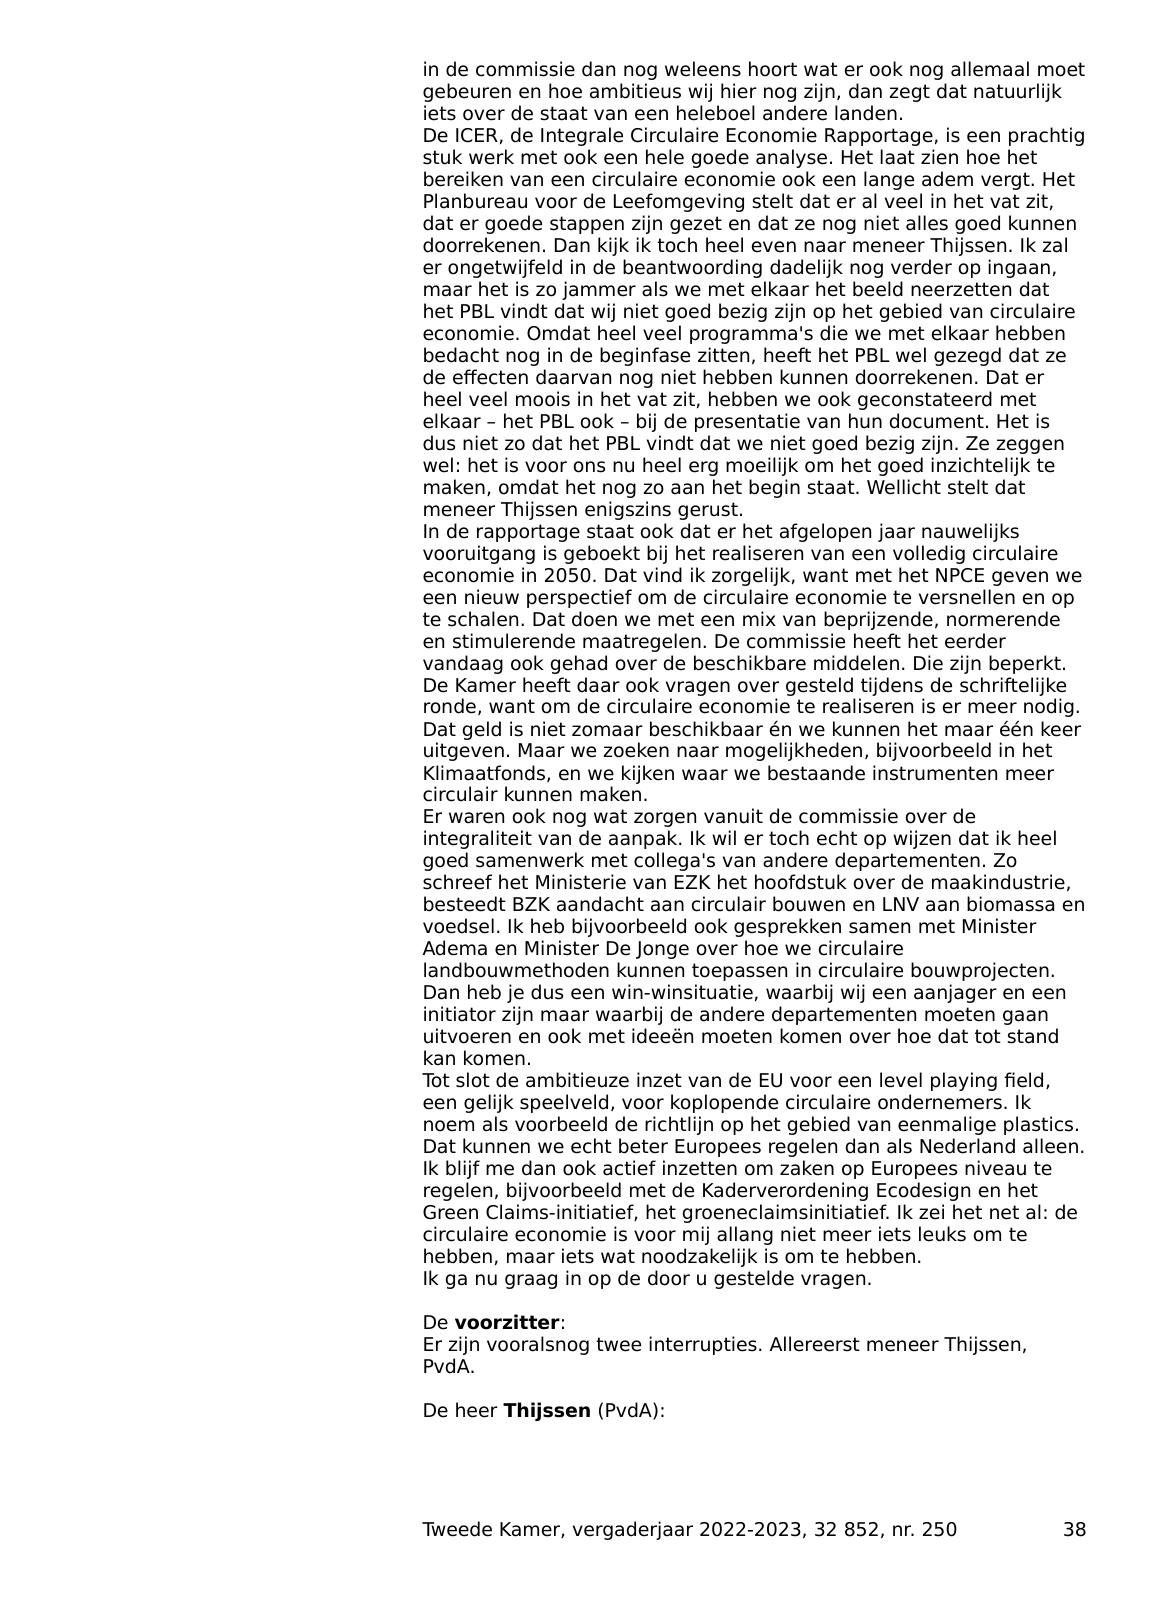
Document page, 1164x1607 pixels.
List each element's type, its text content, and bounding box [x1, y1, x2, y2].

text De heer Thijssen (PvdA): [422, 1400, 1087, 1422]
text Ik ga nu graag in op de door u gestelde vragen. [422, 1268, 1087, 1290]
text Tot slot de ambitieuze inzet van de EU voor een level playing field, een gelijk speelveld, voor koplopende circulaire ondernemers. Ik noem als voorbeeld de richtlijn op het gebied van eenmalige plastics. Dat kunnen we echt beter Europees regelen dan als Nederland alleen. Ik blijf me dan ook actief inzetten om zaken op Europees niveau te regelen, bijvoorbeeld met de Kaderverordening Ecodesign en het Green Claims-initiatief, het groeneclaimsinitiatief. Ik zei het net al: de circulaire economie is voor mij allang niet meer iets leuks om te hebben, maar iets wat noodzakelijk is om te hebben. [422, 1070, 1087, 1268]
text De voorzitter: [422, 1312, 1087, 1334]
text In de rapportage staat ook dat er het afgelopen jaar nauwelijks vooruitgang is geboekt bij het realiseren van een volledig circulaire economie in 2050. Dat vind ik zorgelijk, want met het NPCE geven we een nieuw perspectief om de circulaire economie te versnellen en op te schalen. Dat doen we met een mix van beprijzende, normerende en stimulerende maatregelen. De commissie heeft het eerder vandaag ook gehad over de beschikbare middelen. Die zijn beperkt. De Kamer heeft daar ook vragen over gesteld tijdens de schriftelijke ronde, want om de circulaire economie te realiseren is er meer nodig. Dat geld is niet zomaar beschikbaar én we kunnen het maar één keer uitgeven. Maar we zoeken naar mogelijkheden, bijvoorbeeld in het Klimaatfonds, en we kijken waar we bestaande instrumenten meer circulair kunnen maken. [422, 521, 1087, 806]
text in de commissie dan nog weleens hoort wat er ook nog allemaal moet gebeuren en hoe ambitieus wij hier nog zijn, dan zegt dat natuurlijk iets over de staat van een heleboel andere landen. [422, 59, 1087, 125]
text De ICER, de Integrale Circulaire Economie Rapportage, is een prachtig stuk werk met ook een hele goede analyse. Het laat zien hoe het bereiken van een circulaire economie ook een lange adem vergt. Het Planbureau voor de Leefomgeving stelt dat er al veel in het vat zit, dat er goede stappen zijn gezet en dat ze nog niet alles goed kunnen doorrekenen. Dan kijk ik toch heel even naar meneer Thijssen. Ik zal er ongetwijfeld in de beantwoording dadelijk nog verder op ingaan, maar het is zo jammer als we met elkaar het beeld neerzetten dat het PBL vindt dat wij niet goed bezig zijn op het gebied van circulaire economie. Omdat heel veel programma's die we met elkaar hebben bedacht nog in de beginfase zitten, heeft het PBL wel gezegd dat ze de effecten daarvan nog niet hebben kunnen doorrekenen. Dat er heel veel moois in het vat zit, hebben we ook geconstateerd met elkaar – het PBL ook – bij de presentatie van hun document. Het is dus niet zo dat het PBL vindt dat we niet goed bezig zijn. Ze zeggen wel: het is voor ons nu heel erg moeilijk om het goed inzichtelijk te maken, omdat het nog zo aan het begin staat. Wellicht stelt dat meneer Thijssen enigszins gerust. [422, 125, 1087, 521]
text Er waren ook nog wat zorgen vanuit de commissie over de integraliteit van de aanpak. Ik wil er toch echt op wijzen dat ik heel goed samenwerk met collega's van andere departementen. Zo schreef het Ministerie van EZK het hoofdstuk over de maakindustrie, besteedt BZK aandacht aan circulair bouwen en LNV aan biomassa en voedsel. Ik heb bijvoorbeeld ook gesprekken samen met Minister Adema en Minister De Jonge over hoe we circulaire landbouwmethoden kunnen toepassen in circulaire bouwprojecten. Dan heb je dus een win-winsituatie, waarbij wij een aanjager en een initiator zijn maar waarbij de andere departementen moeten gaan uitvoeren en ook met ideeën moeten komen over hoe dat tot stand kan komen. [422, 806, 1087, 1070]
text Er zijn vooralsnog twee interrupties. Allereerst meneer Thijssen, PvdA. [422, 1334, 1087, 1378]
